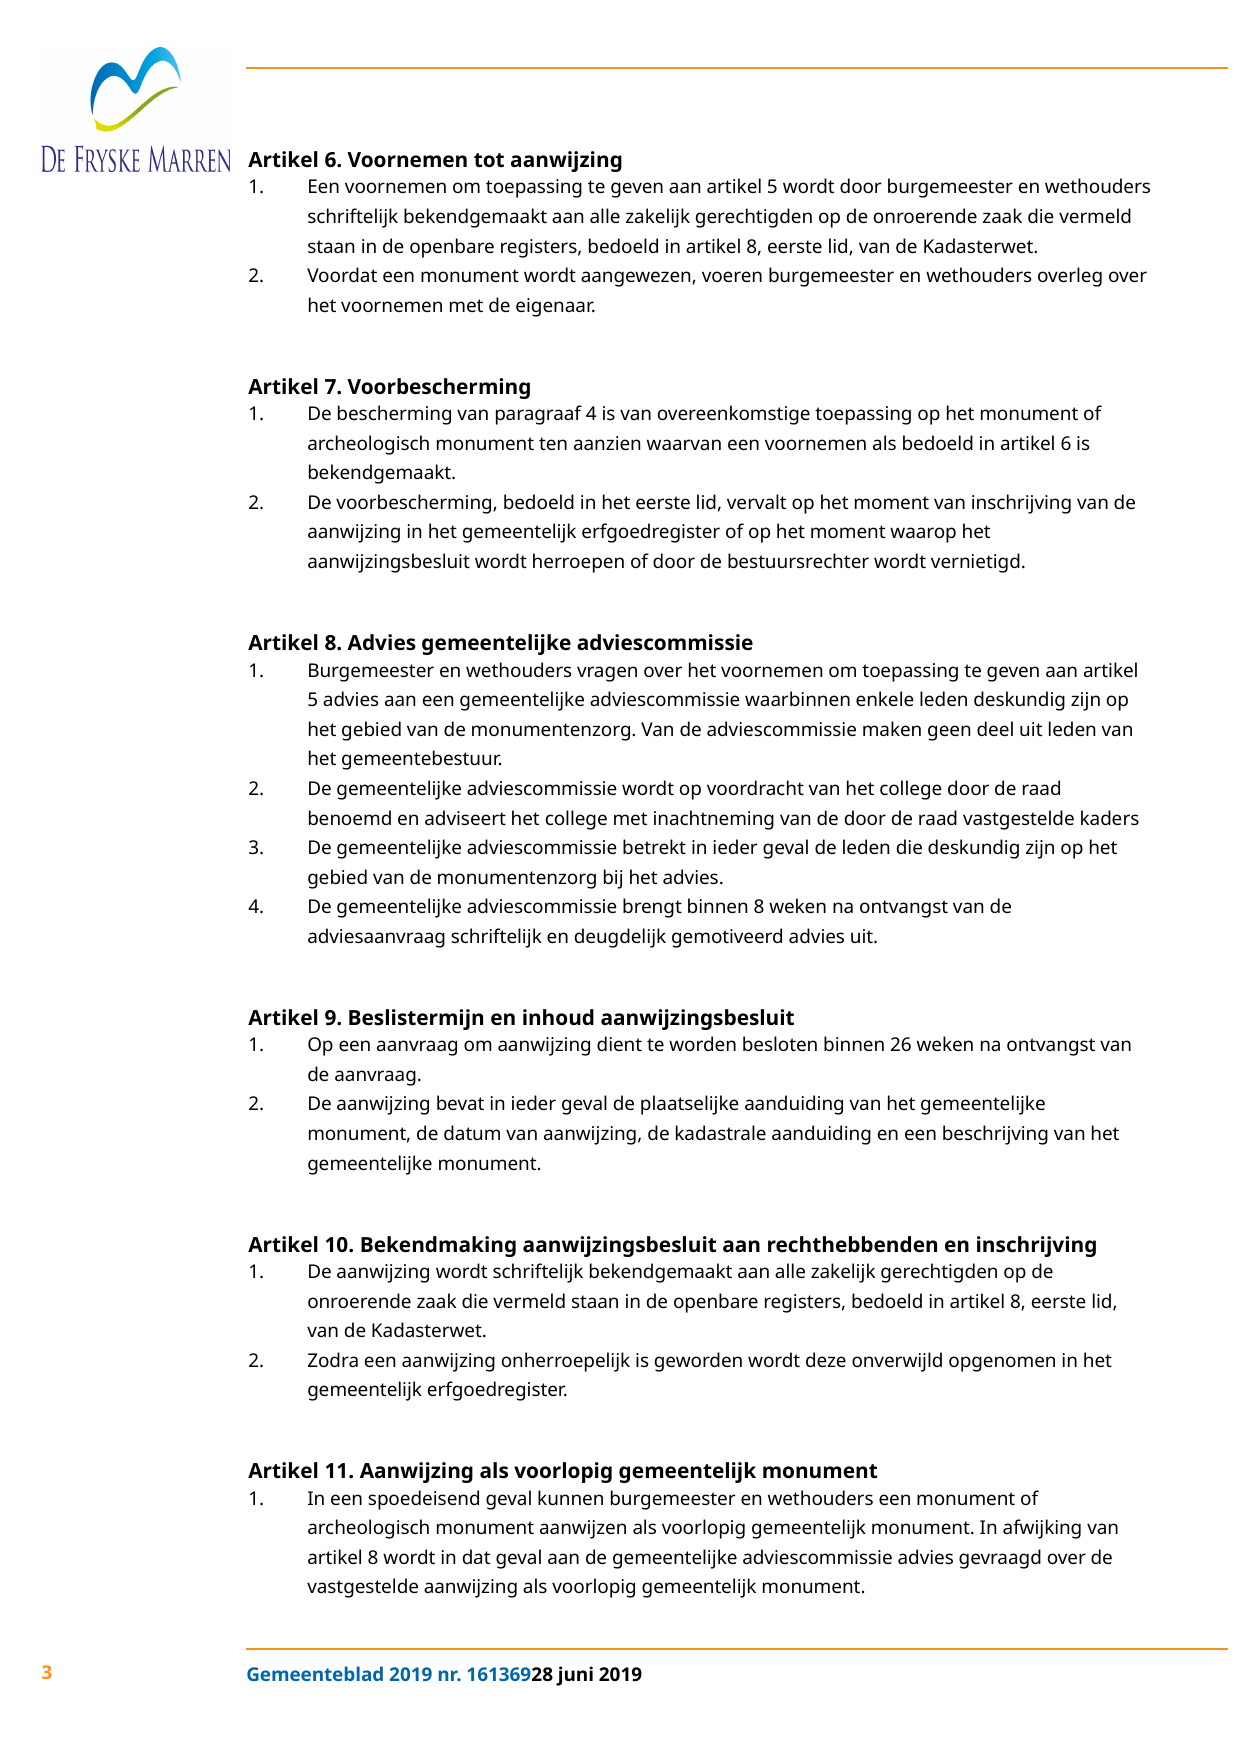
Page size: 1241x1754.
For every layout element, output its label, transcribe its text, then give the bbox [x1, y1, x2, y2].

list De gemeentelijke adviescommissie betrekt in ieder geval de leden die deskundig zijn op het gebied van de monumentenzorg bij het advies. [248, 834, 1152, 889]
list Een voornemen om toepassing te geven aan artikel 5 wordt door burgemeester en wethouders schriftelijk bekendgemaakt aan alle zakelijk gerechtigden op de onroerende zaak die vermeld staan in de openbare registers, bedoeld in artikel 8, eerste lid, van de Kadasterwet. [248, 174, 1152, 258]
list De aanwijzing wordt schriftelijk bekendgemaakt aan alle zakelijk gerechtigden op de onroerende zaak die vermeld staan in de openbare registers, bedoeld in artikel 8, eerste lid, van de Kadasterwet. [248, 1258, 1152, 1343]
text Artikel 10. Bekendmaking aanwijzingsbesluit aan rechthebbenden en inschrijving [248, 1230, 1152, 1258]
list Op een aanvraag om aanwijzing dient te worden besloten binnen 26 weken na ontvangst van de aanvraag. [248, 1031, 1152, 1087]
list De gemeentelijke adviescommissie brengt binnen 8 weken na ontvangst van de adviesaanvraag schriftelijk en deugdelijk gemotiveerd advies uit. [248, 893, 1152, 949]
picture [41, 47, 231, 172]
text Artikel 9. Beslistermijn en inhoud aanwijzingsbesluit [248, 1003, 1152, 1031]
list De aanwijzing bevat in ieder geval de plaatselijke aanduiding van het gemeentelijke monument, de datum van aanwijzing, de kadastrale aanduiding en een beschrijving van het gemeentelijke monument. [248, 1091, 1152, 1176]
text Artikel 11. Aanwijzing als voorlopig gemeentelijk monument [248, 1457, 1152, 1485]
list Zodra een aanwijzing onherroepelijk is geworden wordt deze onverwijld opgenomen in het gemeentelijk erfgoedregister. [248, 1347, 1152, 1402]
list De gemeentelijke adviescommissie wordt op voordracht van het college door de raad benoemd en adviseert het college met inachtneming van de door de raad vastgestelde kaders [248, 775, 1152, 830]
list Burgemeester en wethouders vragen over het voornemen om toepassing te geven aan artikel 5 advies aan een gemeentelijke adviescommissie waarbinnen enkele leden deskundig zijn op het gebied van de monumentenzorg. Van de adviescommissie maken geen deel uit leden van het gemeentebestuur. [248, 657, 1152, 771]
list De voorbescherming, bedoeld in het eerste lid, vervalt op het moment van inschrijving van de aanwijzing in het gemeentelijk erfgoedregister of op het moment waarop het aanwijzingsbesluit wordt herroepen of door de bestuursrechter wordt vernietigd. [248, 489, 1152, 574]
list In een spoedeisend geval kunnen burgemeester en wethouders een monument of archeologisch monument aanwijzen als voorlopig gemeentelijk monument. In afwijking van artikel 8 wordt in dat geval aan de gemeentelijke adviescommissie advies gevraagd over de vastgestelde aanwijzing als voorlopig gemeentelijk monument. [248, 1485, 1152, 1599]
text Artikel 8. Advies gemeentelijke adviescommissie [248, 628, 1152, 657]
text Artikel 7. Voorbescherming [248, 372, 1152, 400]
list De bescherming van paragraaf 4 is van overeenkomstige toepassing op het monument of archeologisch monument ten aanzien waarvan een voornemen als bedoeld in artikel 6 is bekendgemaakt. [248, 400, 1152, 485]
text Artikel 6. Voornemen tot aanwijzing [248, 145, 1152, 174]
list Voordat een monument wordt aangewezen, voeren burgemeester en wethouders overleg over het voornemen met de eigenaar. [248, 262, 1152, 318]
